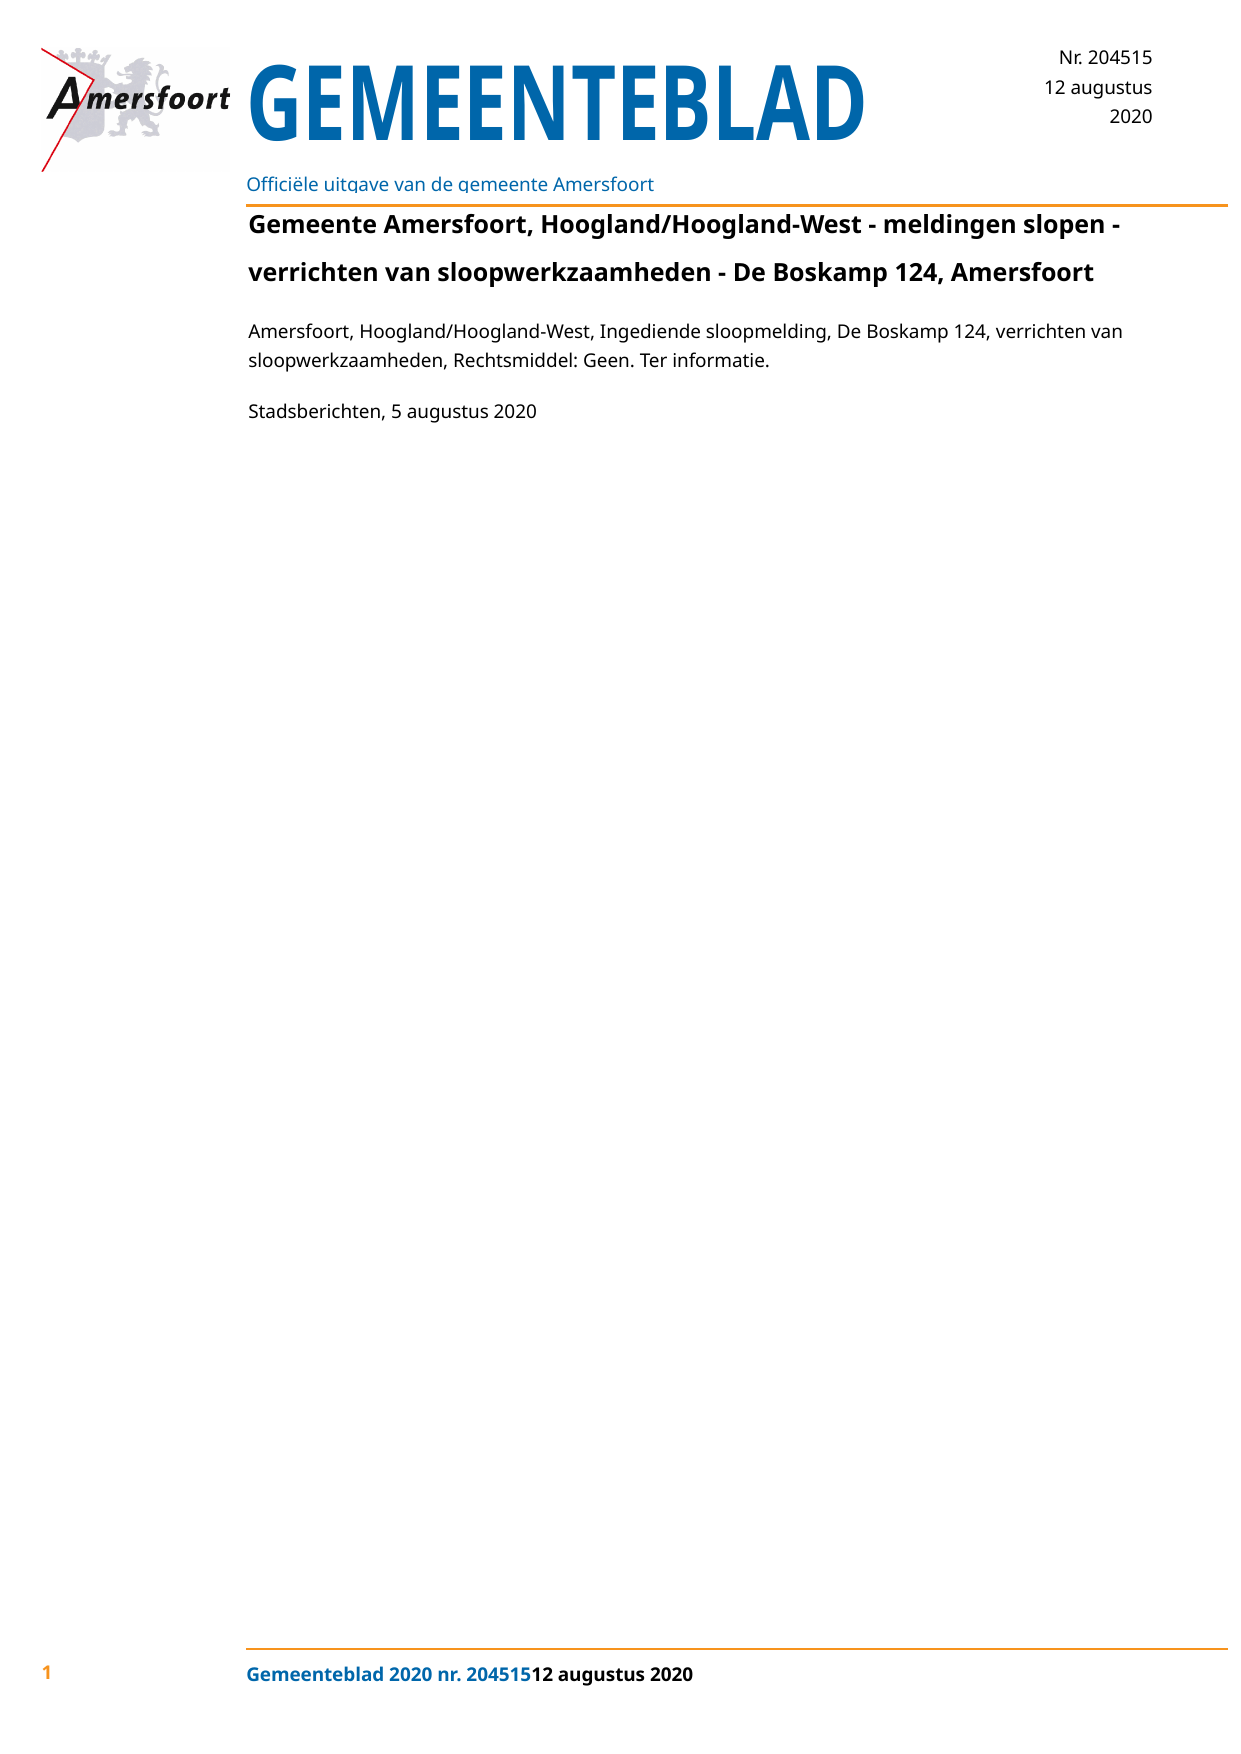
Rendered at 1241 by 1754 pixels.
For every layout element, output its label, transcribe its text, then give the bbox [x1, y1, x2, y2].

text Amersfoort, Hoogland/Hoogland-West, Ingediende sloopmelding, De Boskamp 124, verrichten van sloopwerkzaamheden, Rechtsmiddel: Geen. Ter informatie. [248, 318, 1152, 373]
text Stadsberichten, 5 augustus 2020 [248, 398, 1152, 424]
text Gemeente Amersfoort, Hoogland/Hoogland-West - meldingen slopen - verrichten van sloopwerkzaamheden - De Boskamp 124, Amersfoort [248, 207, 1152, 288]
picture [41, 47, 231, 172]
